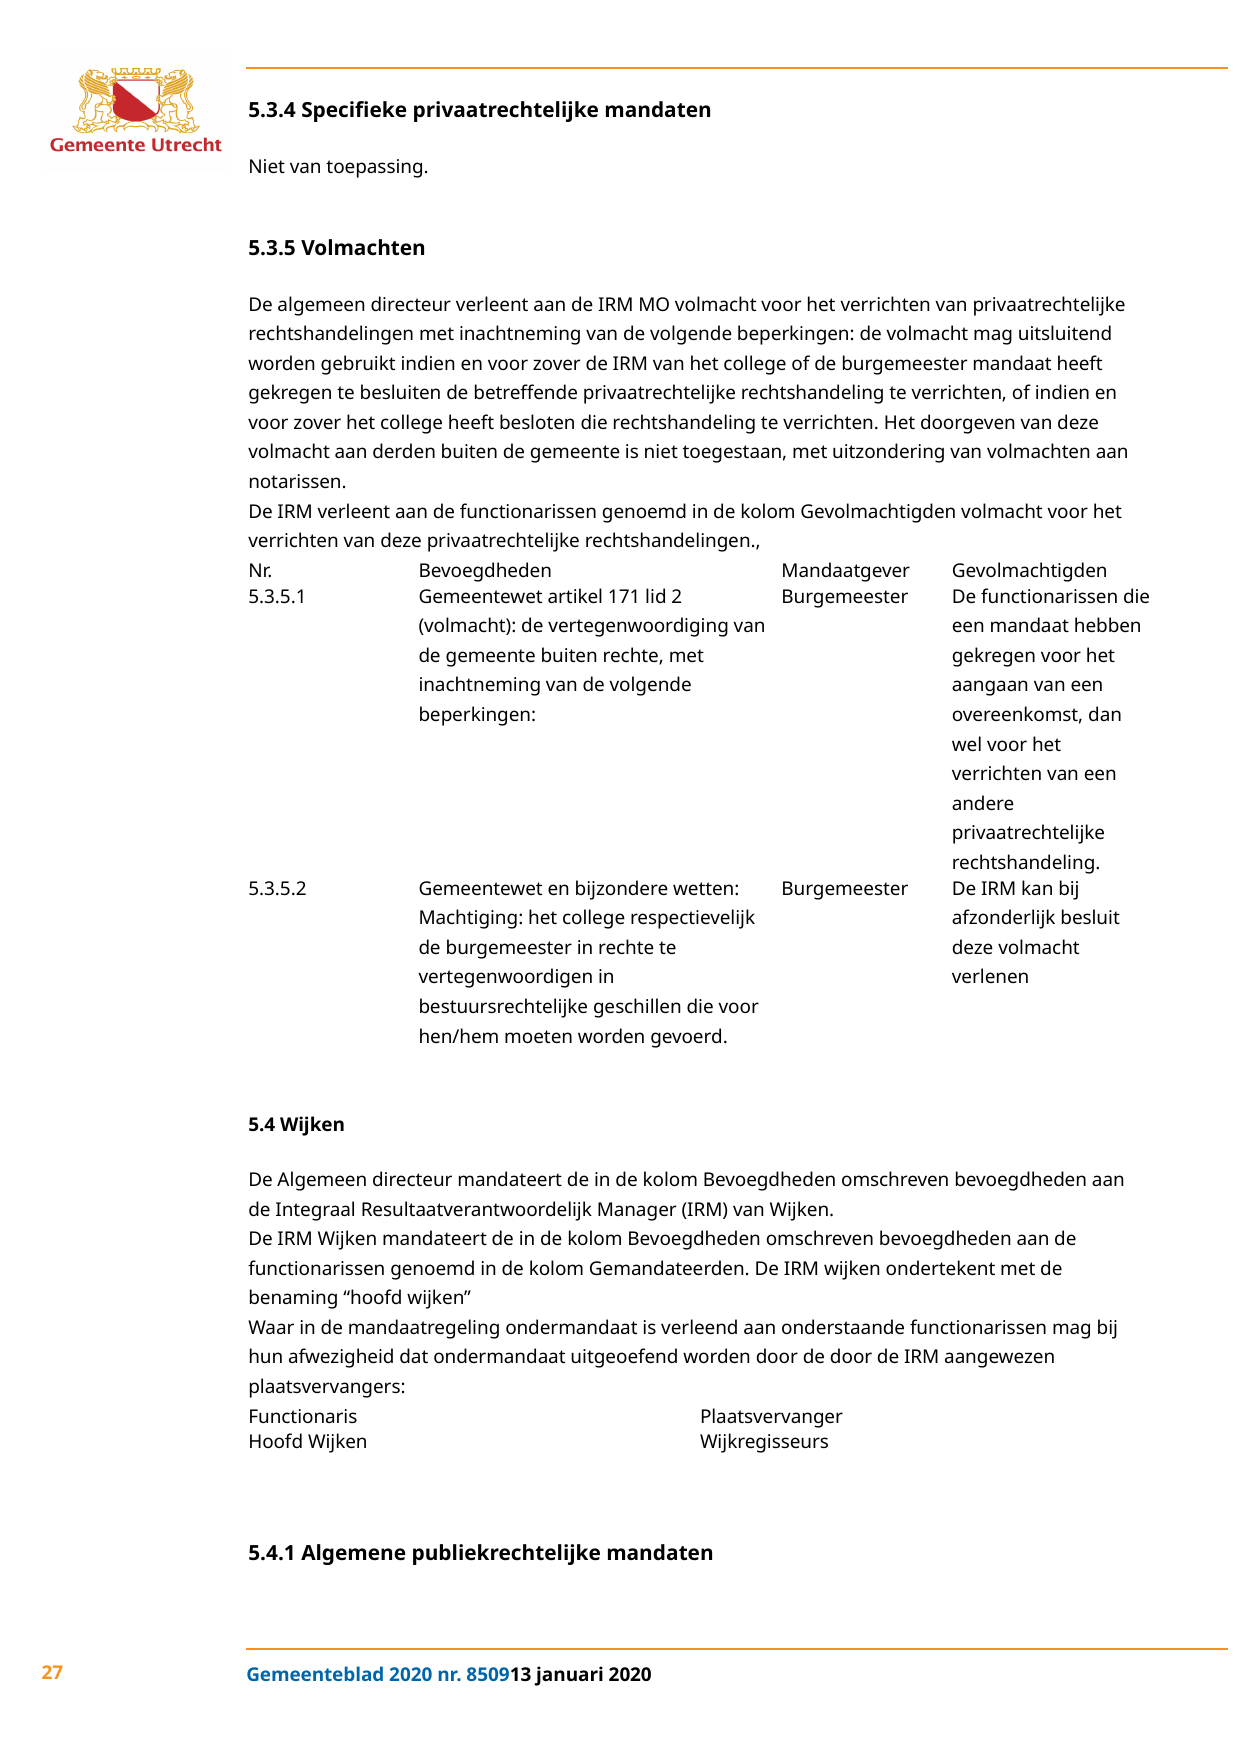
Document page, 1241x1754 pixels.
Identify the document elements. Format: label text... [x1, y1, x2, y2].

table_header Nr. [248, 557, 418, 583]
table_cell De IRM kan bij afzonderlijk besluit deze volmacht verlenen [952, 875, 1152, 1048]
text De IRM verleent aan de functionarissen genoemd in de kolom Gevolmachtigden volmacht voor het verrichten van deze privaatrechtelijke rechtshandelingen., [248, 498, 1152, 553]
text 5.3.5 Volmachten [248, 233, 1152, 261]
table_cell Gemeentewet artikel 171 lid 2 (volmacht): de vertegenwoordiging van de gemeente buiten rechte, met inachtneming van de volgende beperkingen: [418, 583, 781, 875]
table_cell Gemeentewet en bijzondere wetten: Machtiging: het college respectievelijk de burgemeester in rechte te vertegenwoordigen in bestuursrechtelijke geschillen die voor hen/hem moeten worden gevoerd. [418, 875, 781, 1048]
text Niet van toepassing. [248, 153, 1152, 178]
table_cell 5.3.5.1 [248, 583, 418, 875]
table_header Plaatsvervanger [700, 1403, 1152, 1429]
text 5.3.4 Specifieke privaatrechtelijke mandaten [248, 95, 1152, 123]
text De algemeen directeur verleent aan de IRM MO volmacht voor het verrichten van privaatrechtelijke rechtshandelingen met inachtneming van de volgende beperkingen: de volmacht mag uitsluitend worden gebruikt indien en voor zover de IRM van het college of de burgemeester mandaat heeft gekregen te besluiten de betreffende privaatrechtelijke rechtshandeling te verrichten, of indien en voor zover het college heeft besloten die rechtshandeling te verrichten. Het doorgeven van deze volmacht aan derden buiten de gemeente is niet toegestaan, met uitzondering van volmachten aan notarissen. [248, 291, 1152, 494]
table_header Gevolmachtigden [952, 557, 1152, 583]
table_header Bevoegdheden [418, 557, 781, 583]
table_cell Hoofd Wijken [248, 1429, 700, 1454]
table_cell De functionarissen die een mandaat hebben gekregen voor het aangaan van een overeenkomst, dan wel voor het verrichten van een andere privaatrechtelijke rechtshandeling. [952, 583, 1152, 875]
table_cell Wijkregisseurs [700, 1429, 1152, 1454]
text De Algemeen directeur mandateert de in de kolom Bevoegdheden omschreven bevoegdheden aan de Integraal Resultaatverantwoordelijk Manager (IRM) van Wijken. [248, 1166, 1152, 1222]
table_header Mandaatgever [781, 557, 952, 583]
table_cell 5.3.5.2 [248, 875, 418, 1048]
picture [41, 47, 231, 172]
text 5.4 Wijken [248, 1111, 1152, 1137]
text De IRM Wijken mandateert de in de kolom Bevoegdheden omschreven bevoegdheden aan de functionarissen genoemd in de kolom Gemandateerden. De IRM wijken ondertekent met de benaming “hoofd wijken” [248, 1225, 1152, 1310]
text Waar in de mandaatregeling ondermandaat is verleend aan onderstaande functionarissen mag bij hun afwezigheid dat ondermandaat uitgeoefend worden door de door de IRM aangewezen plaatsvervangers: [248, 1314, 1152, 1399]
text 5.4.1 Algemene publiekrechtelijke mandaten [248, 1538, 1152, 1566]
table_cell Burgemeester [781, 875, 952, 1048]
table_cell Burgemeester [781, 583, 952, 875]
table_header Functionaris [248, 1403, 700, 1429]
